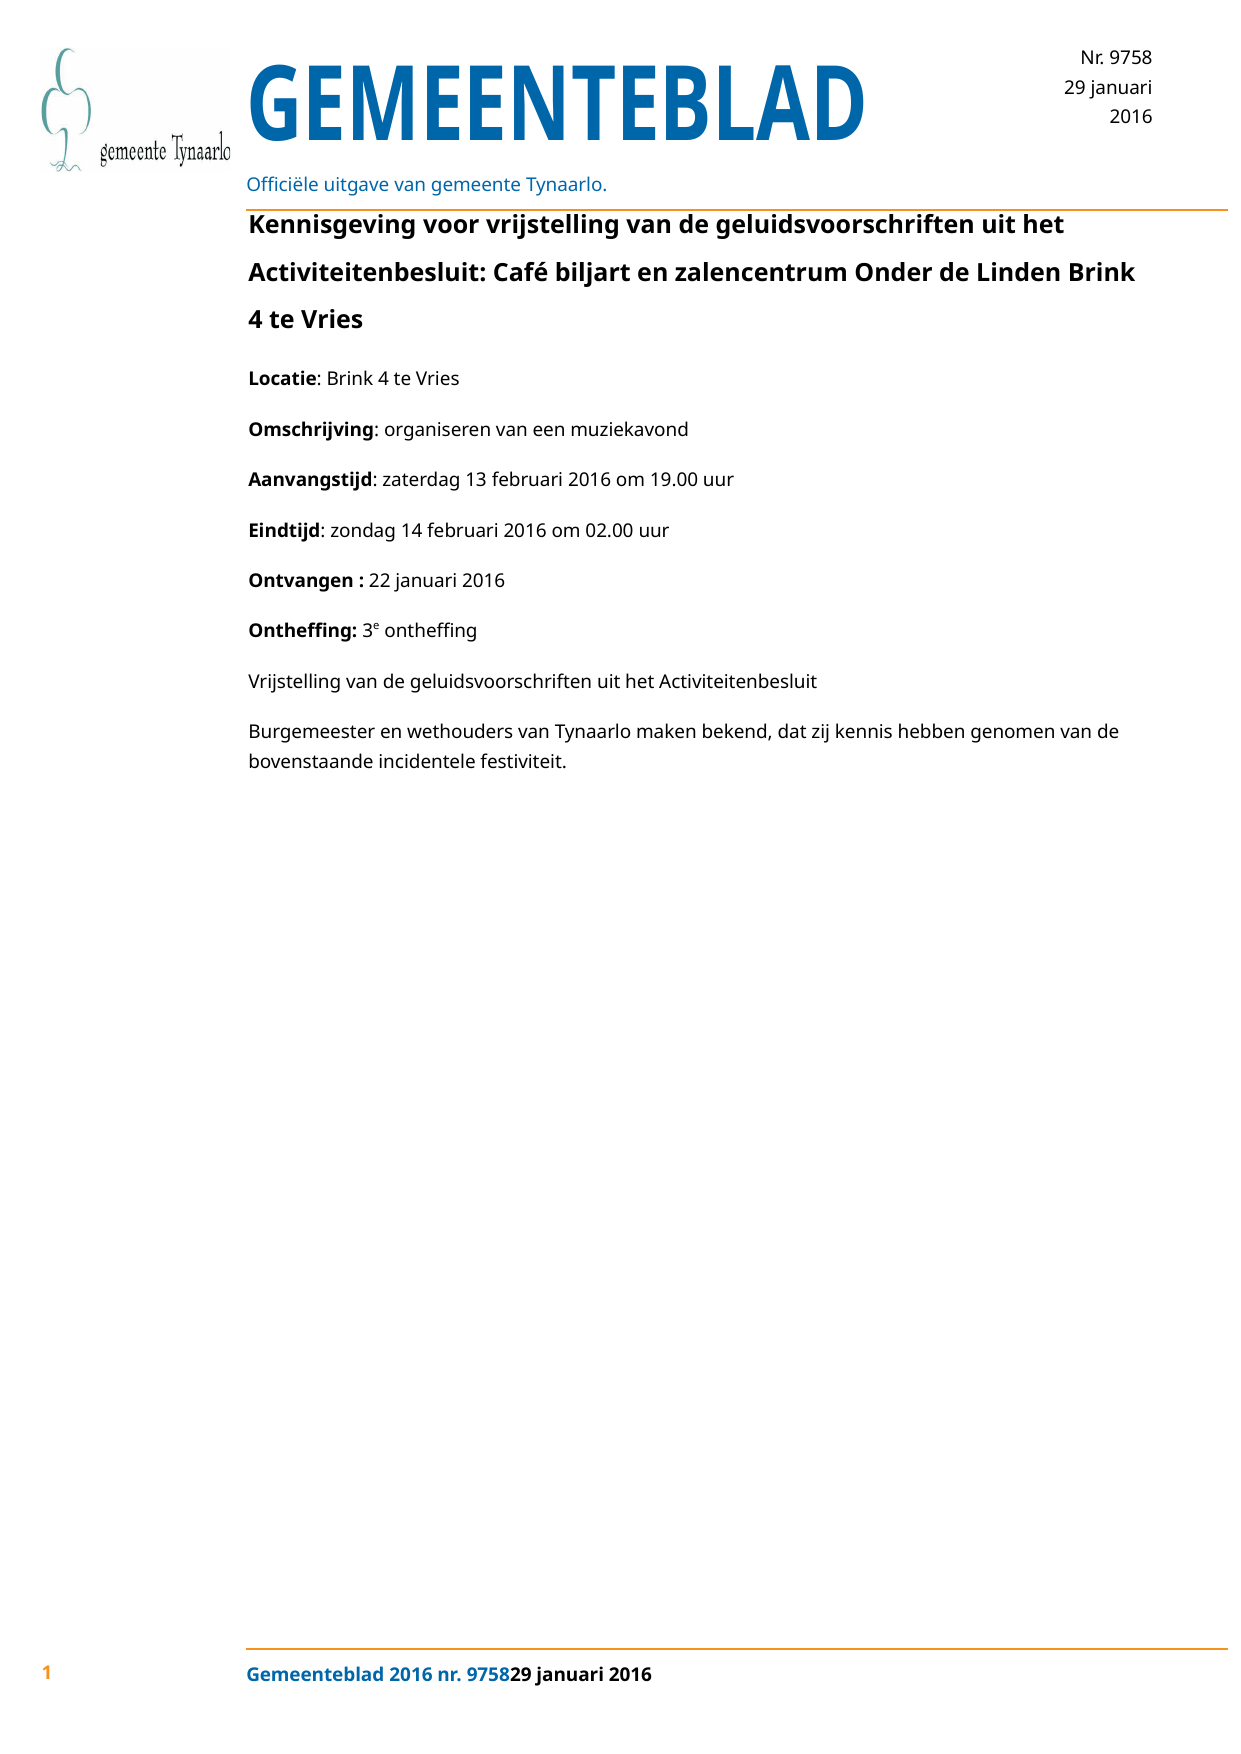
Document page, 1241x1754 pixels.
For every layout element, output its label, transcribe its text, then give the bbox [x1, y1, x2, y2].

text Aanvangstijd: zaterdag 13 februari 2016 om 19.00 uur [248, 466, 1152, 492]
text Ontvangen : 22 januari 2016 [248, 567, 1152, 593]
text Kennisgeving voor vrijstelling van de geluidsvoorschriften uit het Activiteitenbesluit: Café biljart en zalencentrum Onder de Linden Brink 4 te Vries [248, 211, 1152, 336]
text Ontheffing: 3e ontheffing [248, 618, 1152, 643]
text Vrijstelling van de geluidsvoorschriften uit het Activiteitenbesluit [248, 668, 1152, 694]
text Eindtijd: zondag 14 februari 2016 om 02.00 uur [248, 517, 1152, 542]
picture [41, 47, 231, 172]
text Burgemeester en wethouders van Tynaarlo maken bekend, dat zij kennis hebben genomen van de bovenstaande incidentele festiviteit. [248, 718, 1152, 774]
text Locatie: Brink 4 te Vries [248, 366, 1152, 391]
text Omschrijving: organiseren van een muziekavond [248, 416, 1152, 442]
